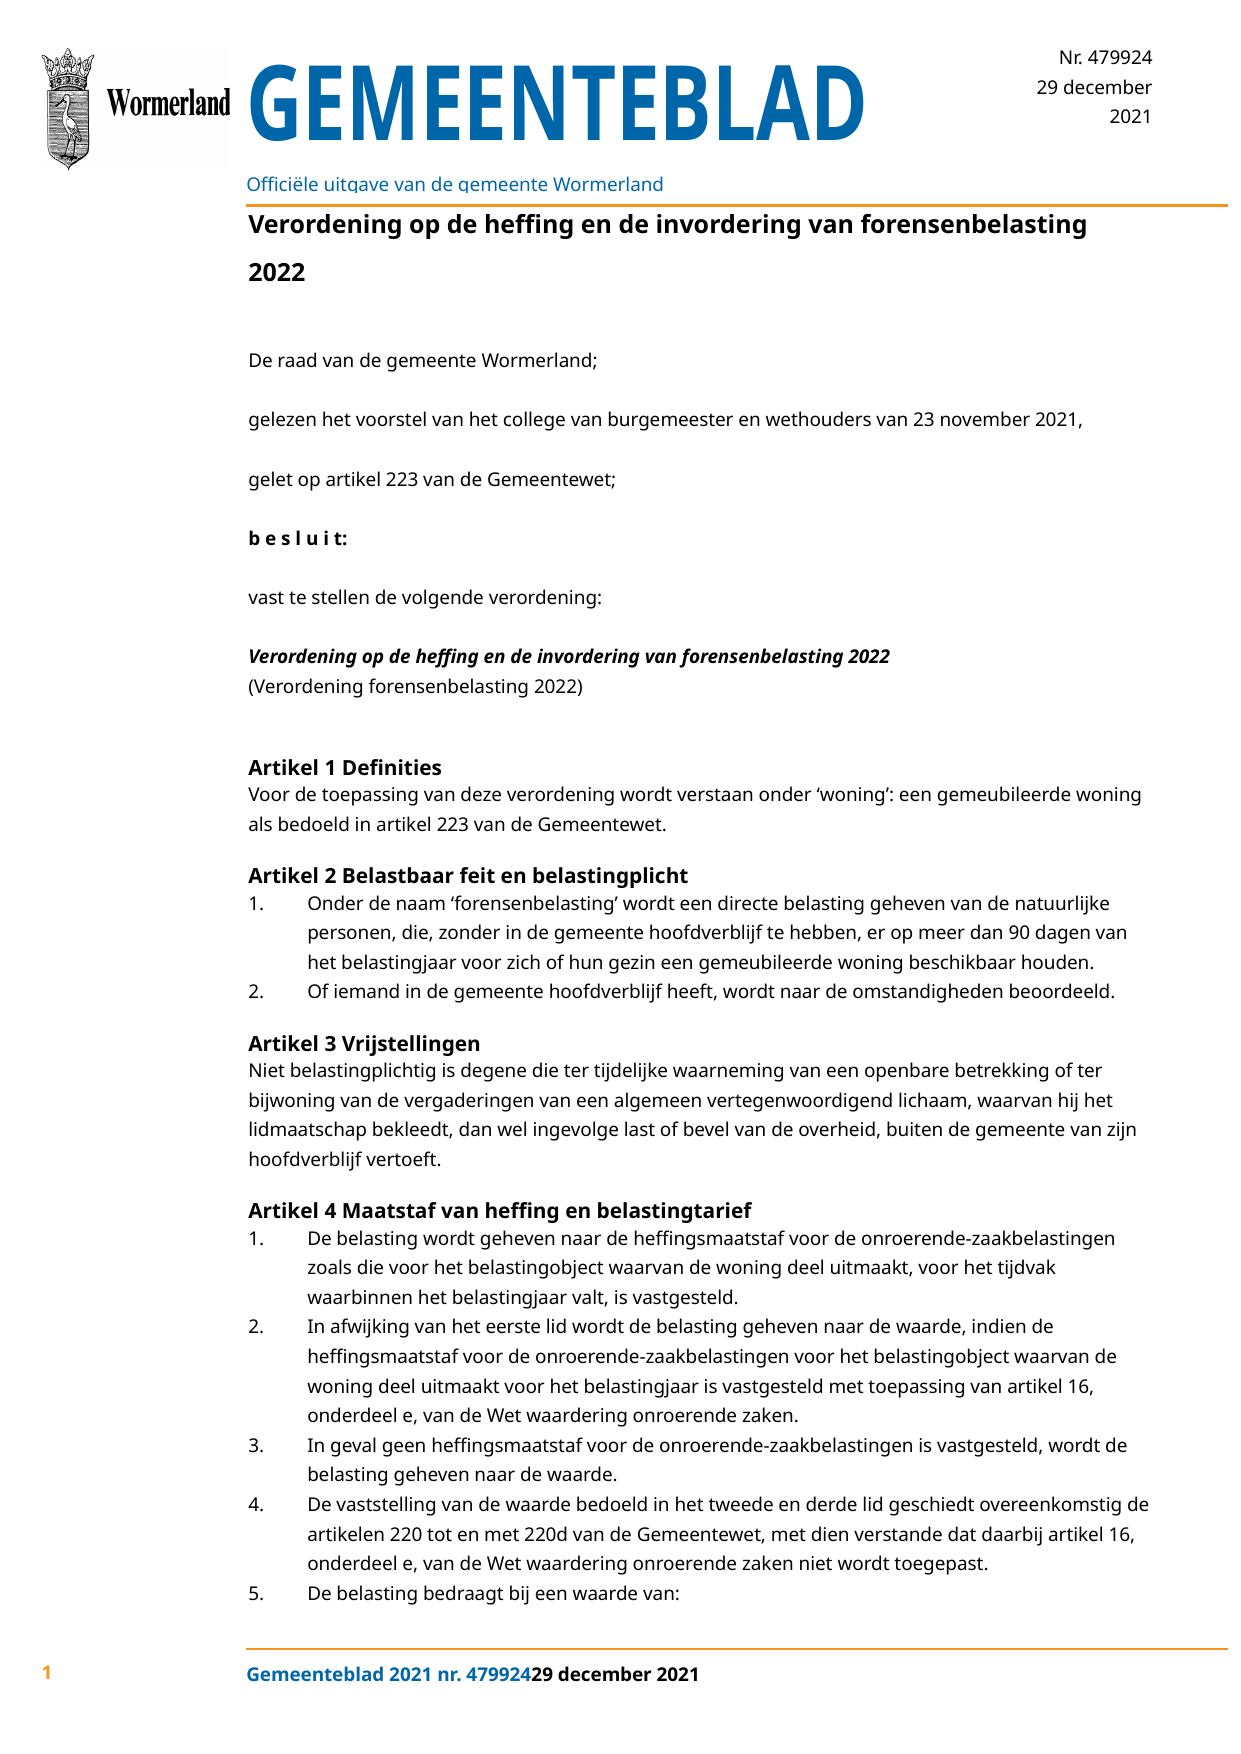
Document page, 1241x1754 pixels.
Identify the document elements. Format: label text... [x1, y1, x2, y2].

text Artikel 1 Definities [248, 753, 1152, 781]
text Artikel 4 Maatstaf van heffing en belastingtarief [248, 1197, 1152, 1225]
text De raad van de gemeente Wormerland; [248, 347, 1152, 373]
text (Verordening forensenbelasting 2022) [248, 673, 1152, 699]
text Artikel 2 Belastbaar feit en belastingplicht [248, 861, 1152, 890]
list In afwijking van het eerste lid wordt de belasting geheven naar de waarde, indien de heffingsmaatstaf voor de onroerende-zaakbelastingen voor het belastingobject waarvan de woning deel uitmaakt voor het belastingjaar is vastgesteld met toepassing van artikel 16, onderdeel e, van de Wet waardering onroerende zaken. [248, 1314, 1152, 1428]
list Onder de naam ‘forensenbelasting’ wordt een directe belasting geheven van de natuurlijke personen, die, zonder in de gemeente hoofdverblijf te hebben, er op meer dan 90 dagen van het belastingjaar voor zich of hun gezin een gemeubileerde woning beschikbaar houden. [248, 890, 1152, 975]
list De belasting bedraagt bij een waarde van: [248, 1580, 1152, 1606]
text gelet op artikel 223 van de Gemeentewet; [248, 466, 1152, 492]
text Niet belastingplichtig is degene die ter tijdelijke waarneming van een openbare betrekking of ter bijwoning van de vergaderingen van een algemeen vertegenwoordigend lichaam, waarvan hij het lidmaatschap bekleedt, dan wel ingevolge last of bevel van de overheid, buiten de gemeente van zijn hoofdverblijf vertoeft. [248, 1057, 1152, 1172]
text vast te stellen de volgende verordening: [248, 584, 1152, 610]
text Voor de toepassing van deze verordening wordt verstaan onder ‘woning’: een gemeubileerde woning als bedoeld in artikel 223 van de Gemeentewet. [248, 781, 1152, 837]
text Verordening op de heffing en de invordering van forensenbelasting 2022 [248, 207, 1152, 288]
list In geval geen heffingsmaatstaf voor de onroerende-zaakbelastingen is vastgesteld, wordt de belasting geheven naar de waarde. [248, 1432, 1152, 1487]
text Artikel 3 Vrijstellingen [248, 1029, 1152, 1057]
text Verordening op de heffing en de invordering van forensenbelasting 2022 [248, 643, 1152, 669]
list De vaststelling van de waarde bedoeld in het tweede en derde lid geschiedt overeenkomstig de artikelen 220 tot en met 220d van de Gemeentewet, met dien verstande dat daarbij artikel 16, onderdeel e, van de Wet waardering onroerende zaken niet wordt toegepast. [248, 1491, 1152, 1576]
picture [41, 47, 231, 172]
text gelezen het voorstel van het college van burgemeester en wethouders van 23 november 2021, [248, 407, 1152, 432]
list De belasting wordt geheven naar de heffingsmaatstaf voor de onroerende-zaakbelastingen zoals die voor het belastingobject waarvan de woning deel uitmaakt, voor het tijdvak waarbinnen het belastingjaar valt, is vastgesteld. [248, 1225, 1152, 1310]
text b e s l u i t: [248, 525, 1152, 551]
list Of iemand in de gemeente hoofdverblijf heeft, wordt naar de omstandigheden beoordeeld. [248, 978, 1152, 1004]
